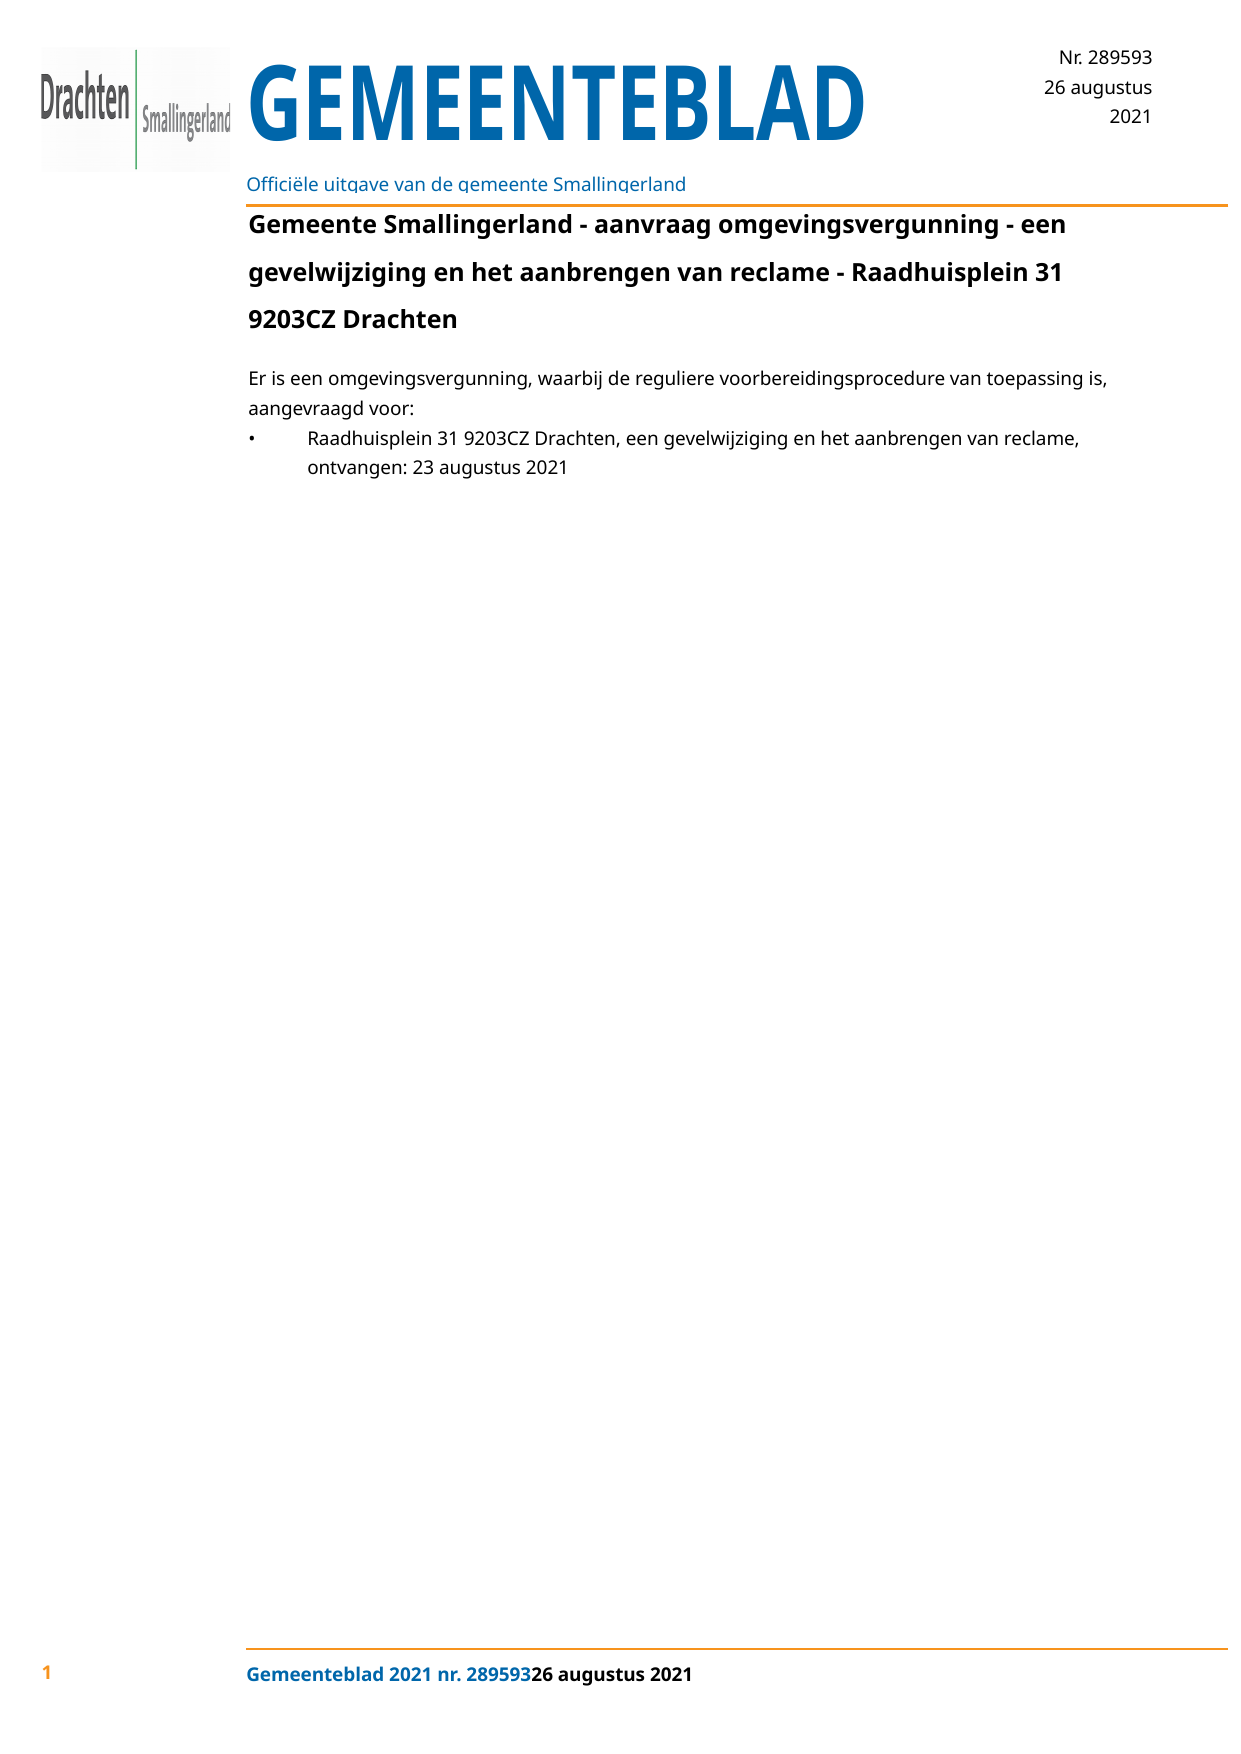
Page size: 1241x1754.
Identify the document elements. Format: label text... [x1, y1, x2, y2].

text Er is een omgevingsvergunning, waarbij de reguliere voorbereidingsprocedure van toepassing is, aangevraagd voor: [248, 366, 1152, 421]
list Raadhuisplein 31 9203CZ Drachten, een gevelwijziging en het aanbrengen van reclame, ontvangen: 23 augustus 2021 [248, 425, 1152, 480]
picture [41, 47, 231, 172]
text Gemeente Smallingerland - aanvraag omgevingsvergunning - een gevelwijziging en het aanbrengen van reclame - Raadhuisplein 31 9203CZ Drachten [248, 207, 1152, 336]
